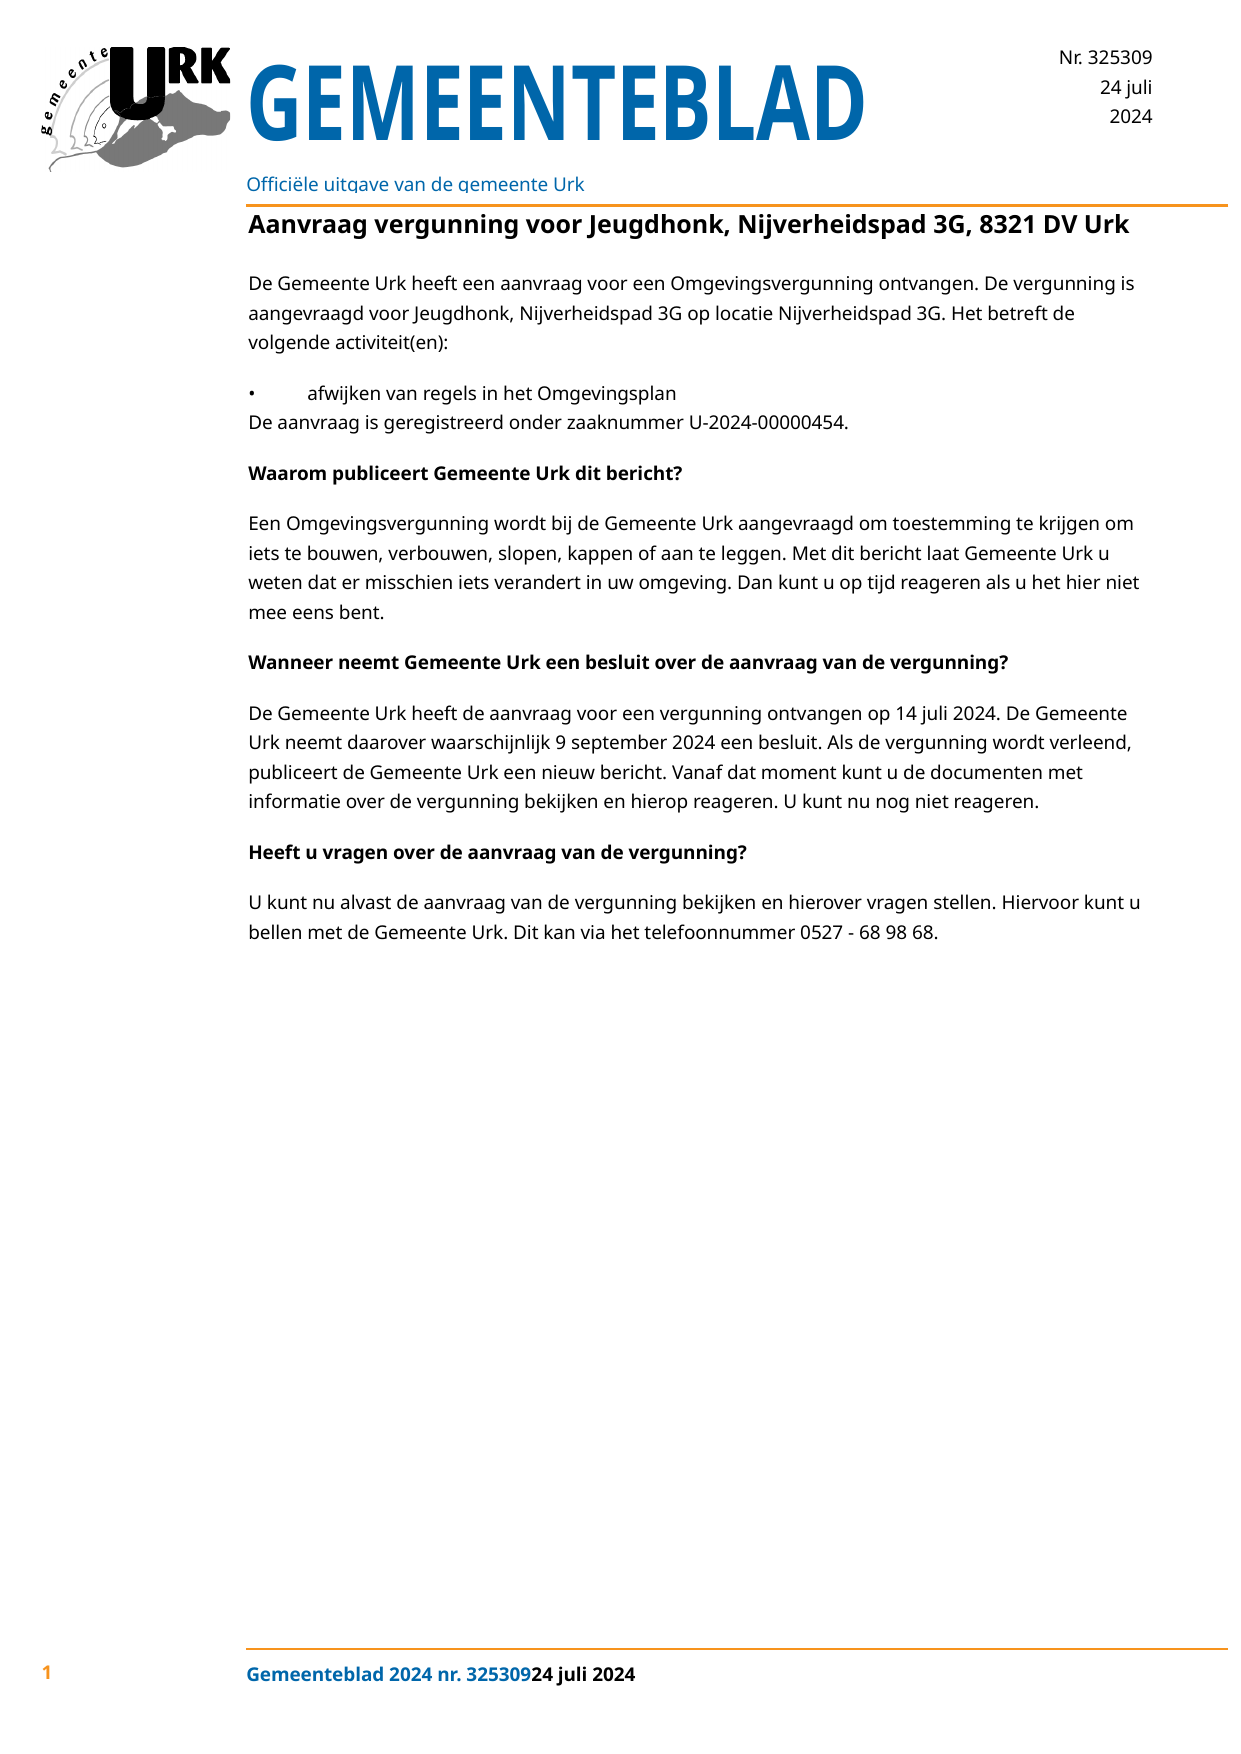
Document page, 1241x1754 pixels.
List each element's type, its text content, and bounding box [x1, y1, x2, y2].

text U kunt nu alvast de aanvraag van de vergunning bekijken en hierover vragen stellen. Hiervoor kunt u bellen met de Gemeente Urk. Dit kan via het telefoonnummer 0527 - 68 98 68. [248, 889, 1152, 945]
text Aanvraag vergunning voor Jeugdhonk, Nijverheidspad 3G, 8321 DV Urk [248, 207, 1152, 241]
list afwijken van regels in het Omgevingsplan [248, 380, 1152, 406]
text Een Omgevingsvergunning wordt bij de Gemeente Urk aangevraagd om toestemming te krijgen om iets te bouwen, verbouwen, slopen, kappen of aan te leggen. Met dit bericht laat Gemeente Urk u weten dat er misschien iets verandert in uw omgeving. Dan kunt u op tijd reageren als u het hier niet mee eens bent. [248, 510, 1152, 625]
text De aanvraag is geregistreerd onder zaaknummer U-2024-00000454. [248, 409, 1152, 435]
picture [41, 47, 231, 172]
text De Gemeente Urk heeft de aanvraag voor een vergunning ontvangen op 14 juli 2024. De Gemeente Urk neemt daarover waarschijnlijk 9 september 2024 een besluit. Als de vergunning wordt verleend, publiceert de Gemeente Urk een nieuw bericht. Vanaf dat moment kunt u de documenten met informatie over de vergunning bekijken en hierop reageren. U kunt nu nog niet reageren. [248, 700, 1152, 814]
text De Gemeente Urk heeft een aanvraag voor een Omgevingsvergunning ontvangen. De vergunning is aangevraagd voor Jeugdhonk, Nijverheidspad 3G op locatie Nijverheidspad 3G. Het betreft de volgende activiteit(en): [248, 270, 1152, 355]
text Waarom publiceert Gemeente Urk dit bericht? [248, 460, 1152, 486]
text Wanneer neemt Gemeente Urk een besluit over de aanvraag van de vergunning? [248, 649, 1152, 675]
text Heeft u vragen over de aanvraag van de vergunning? [248, 839, 1152, 865]
